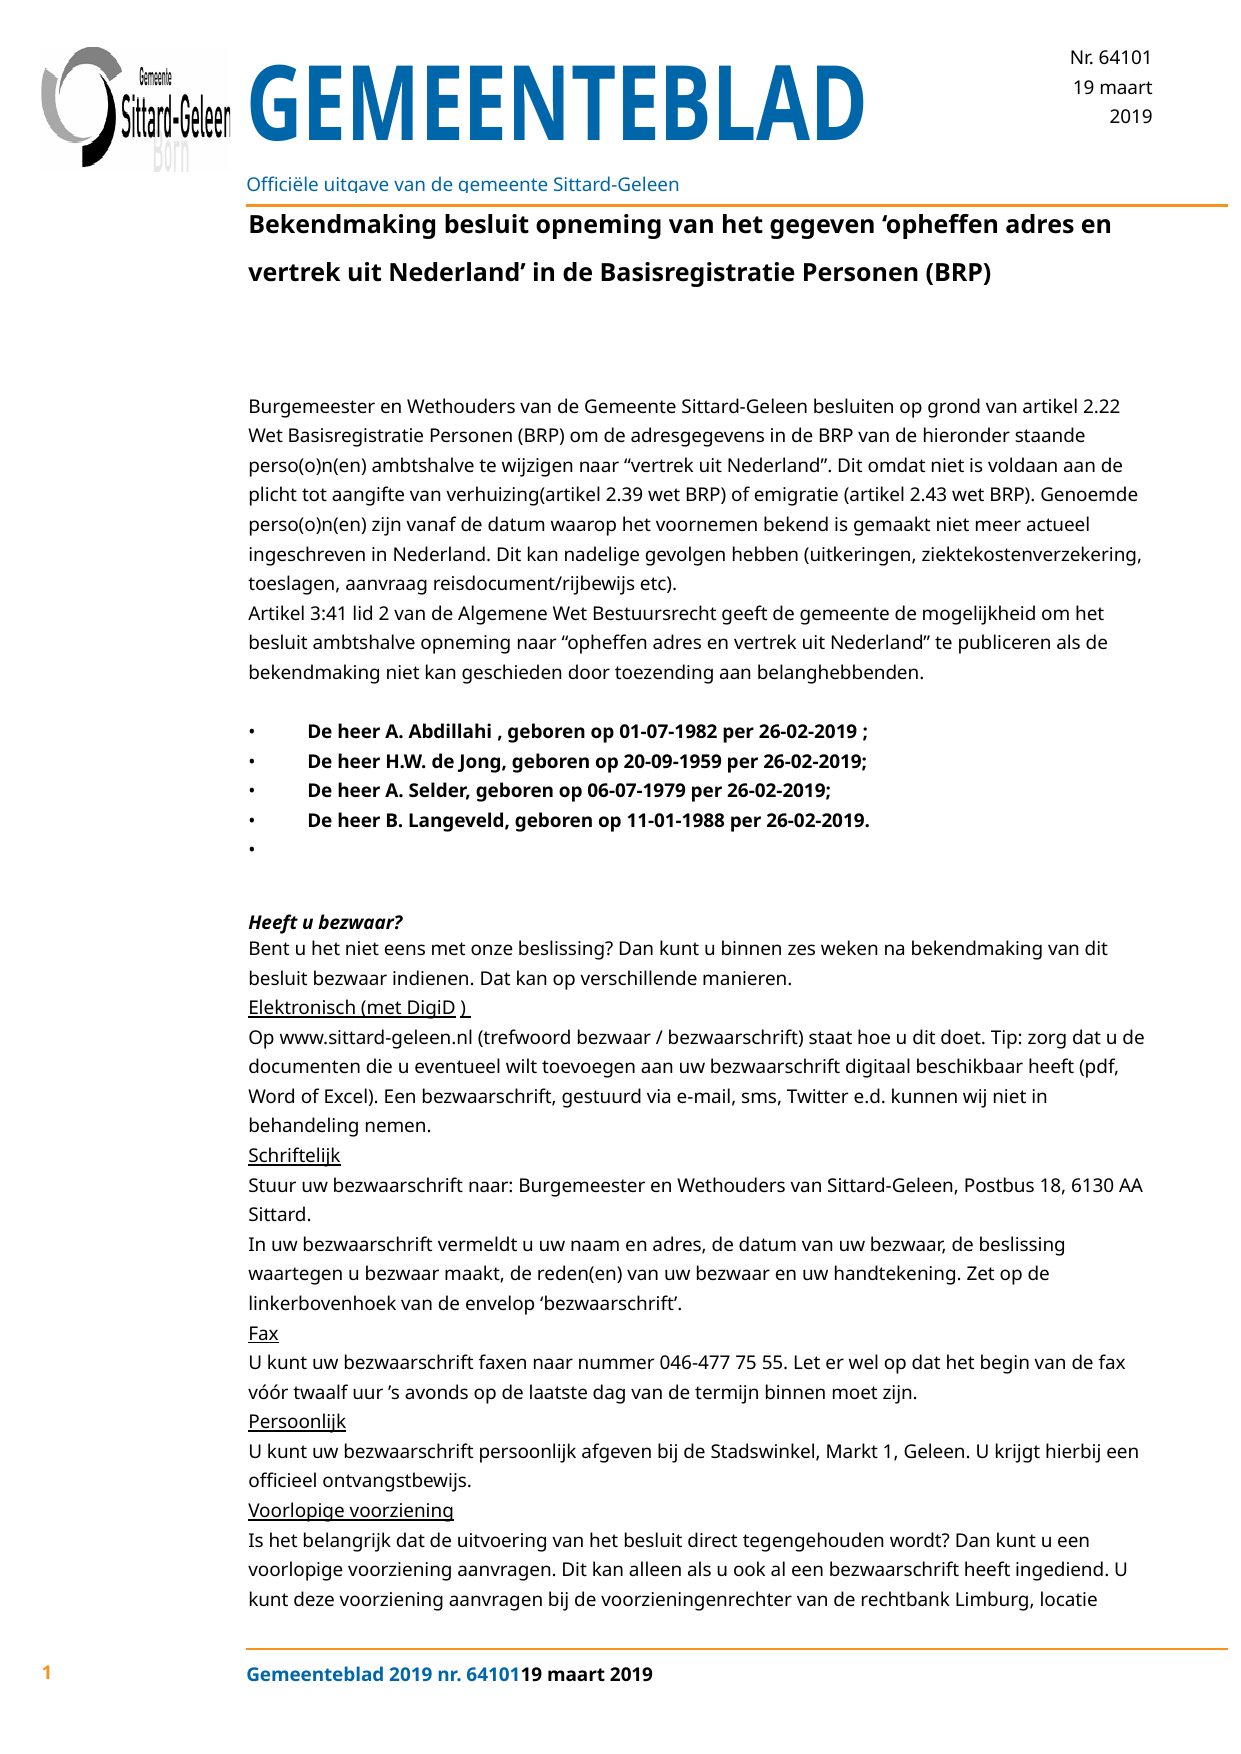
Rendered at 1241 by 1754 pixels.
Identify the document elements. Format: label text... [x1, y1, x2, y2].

text In uw bezwaarschrift vermeldt u uw naam en adres, de datum van uw bezwaar, de beslissing waartegen u bezwaar maakt, de reden(en) van uw bezwaar en uw handtekening. Zet op de linkerbovenhoek van de envelop ‘bezwaarschrift’. [248, 1231, 1152, 1316]
list De heer H.W. de Jong, geboren op 20-09-1959 per 26-02-2019; [248, 748, 1152, 774]
text Op www.sittard-geleen.nl (trefwoord bezwaar / bezwaarschrift) staat hoe u dit doet. Tip: zorg dat u de documenten die u eventueel wilt toevoegen aan uw bezwaarschrift digitaal beschikbaar heeft (pdf, Word of Excel). Een bezwaarschrift, gestuurd via e-mail, sms, Twitter e.d. kunnen wij niet in behandeling nemen. [248, 1024, 1152, 1138]
text Fax [248, 1320, 1152, 1345]
text Persoonlijk [248, 1408, 1152, 1434]
text U kunt uw bezwaarschrift faxen naar nummer 046-477 75 55. Let er wel op dat het begin van de fax vóór twaalf uur ’s avonds op de laatste dag van de termijn binnen moet zijn. [248, 1349, 1152, 1404]
text Is het belangrijk dat de uitvoering van het besluit direct tegengehouden wordt? Dan kunt u een voorlopige voorziening aanvragen. Dit kan alleen als u ook al een bezwaarschrift heeft ingediend. U kunt deze voorziening aanvragen bij de voorzieningenrechter van de rechtbank Limburg, locatie [248, 1527, 1152, 1612]
text Elektronisch (met DigiD ) [248, 994, 1152, 1020]
list De heer A. Selder, geboren op 06-07-1979 per 26-02-2019; [248, 777, 1152, 803]
picture [41, 47, 231, 172]
text Heeft u bezwaar? [248, 909, 1152, 935]
text Bekendmaking besluit opneming van het gegeven ‘opheffen adres en vertrek uit Nederland’ in de Basisregistratie Personen (BRP) [248, 207, 1152, 288]
list De heer B. Langeveld, geboren op 11-01-1988 per 26-02-2019. [248, 807, 1152, 833]
text Voorlopige voorziening [248, 1497, 1152, 1523]
text Artikel 3:41 lid 2 van de Algemene Wet Bestuursrecht geeft de gemeente de mogelijkheid om het besluit ambtshalve opneming naar “opheffen adres en vertrek uit Nederland” te publiceren als de bekendmaking niet kan geschieden door toezending aan belanghebbenden. [248, 600, 1152, 685]
text U kunt uw bezwaarschrift persoonlijk afgeven bij de Stadswinkel, Markt 1, Geleen. U krijgt hierbij een officieel ontvangstbewijs. [248, 1438, 1152, 1493]
list De heer A. Abdillahi , geboren op 01-07-1982 per 26-02-2019 ; [248, 718, 1152, 744]
text Burgemeester en Wethouders van de Gemeente Sittard-Geleen besluiten op grond van artikel 2.22 Wet Basisregistratie Personen (BRP) om de adresgegevens in de BRP van de hieronder staande perso(o)n(en) ambtshalve te wijzigen naar “vertrek uit Nederland”. Dit omdat niet is voldaan aan de plicht tot aangifte van verhuizing(artikel 2.39 wet BRP) of emigratie (artikel 2.43 wet BRP). Genoemde perso(o)n(en) zijn vanaf de datum waarop het voornemen bekend is gemaakt niet meer actueel ingeschreven in Nederland. Dit kan nadelige gevolgen hebben (uitkeringen, ziektekostenverzekering, toeslagen, aanvraag reisdocument/rijbewijs etc). [248, 393, 1152, 596]
text Schriftelijk [248, 1142, 1152, 1168]
text Bent u het niet eens met onze beslissing? Dan kunt u binnen zes weken na bekendmaking van dit besluit bezwaar indienen. Dat kan op verschillende manieren. [248, 935, 1152, 990]
text Stuur uw bezwaarschrift naar: Burgemeester en Wethouders van Sittard-Geleen, Postbus 18, 6130 AA Sittard. [248, 1172, 1152, 1227]
